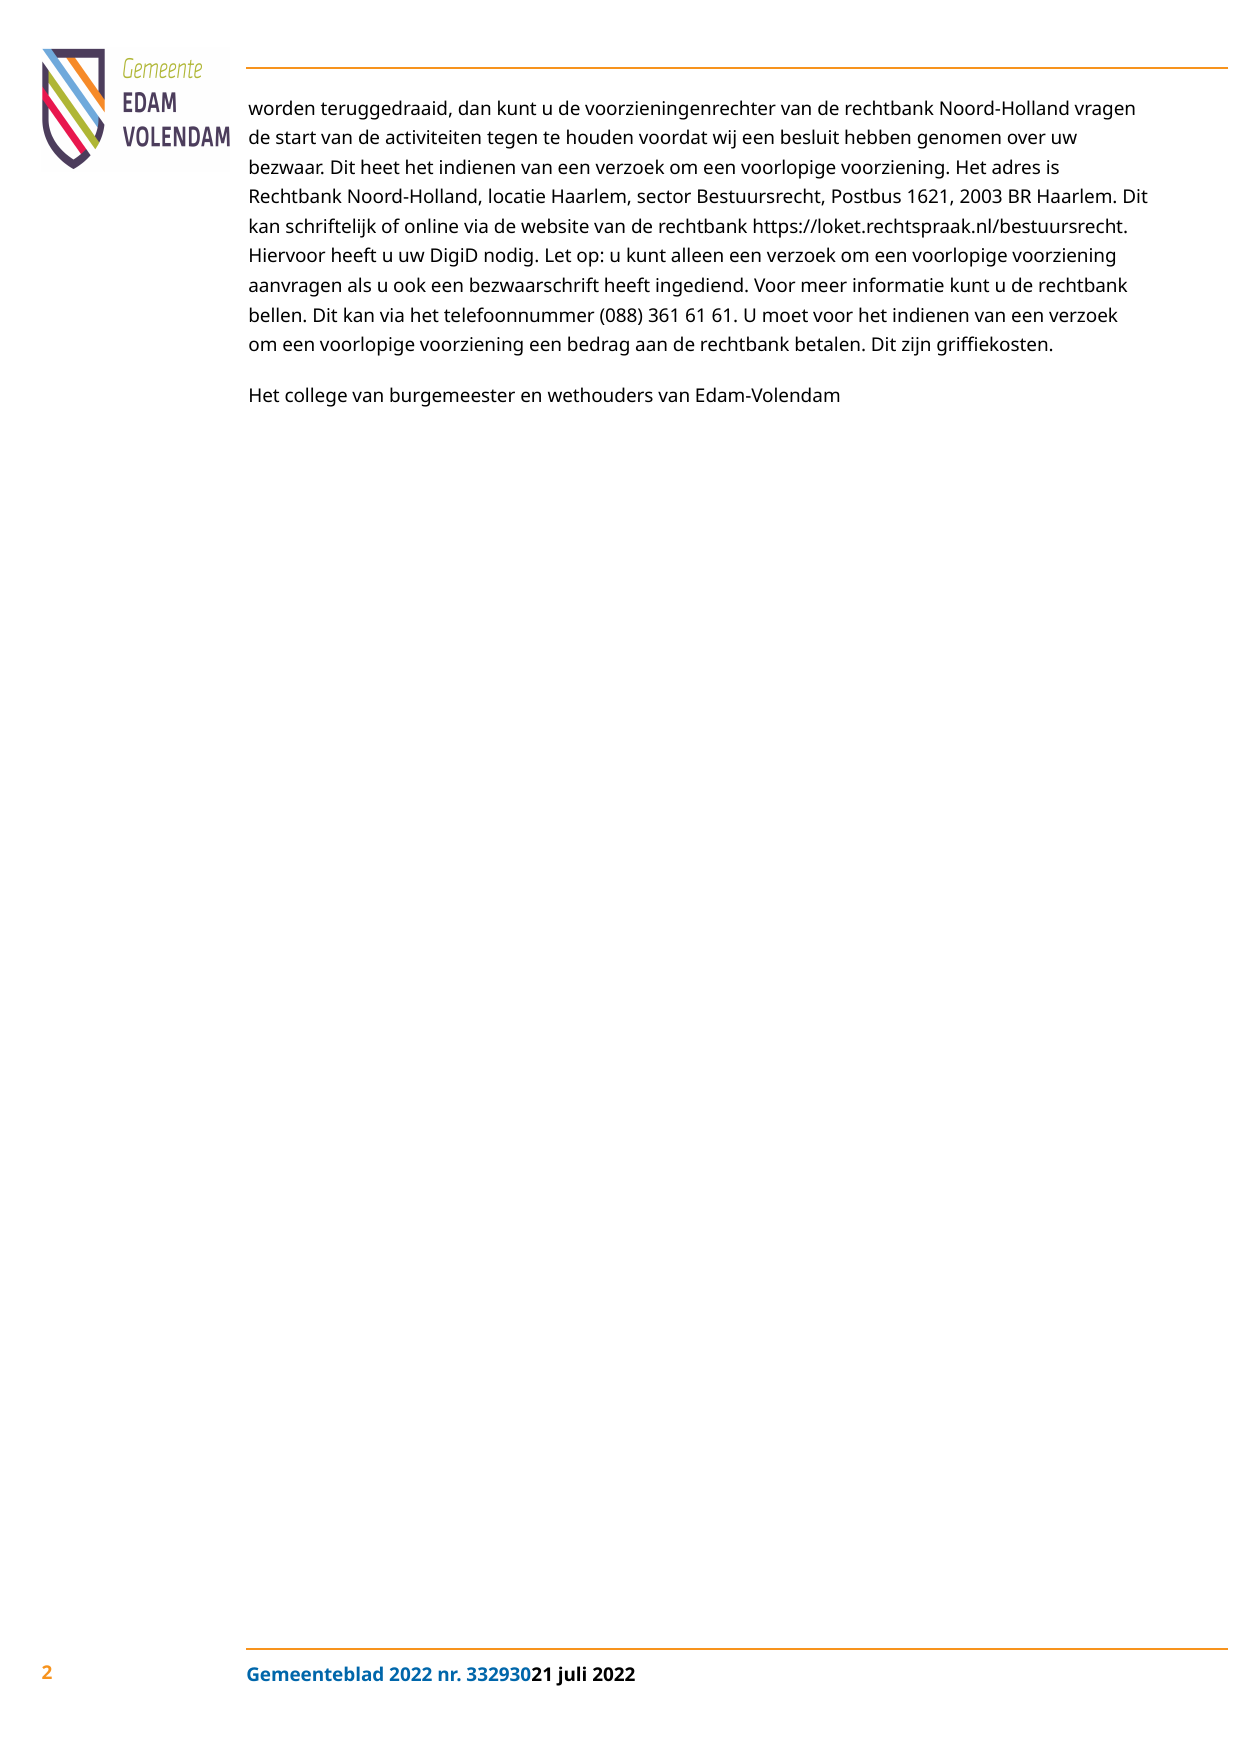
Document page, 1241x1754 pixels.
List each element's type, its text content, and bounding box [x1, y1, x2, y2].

text Het college van burgemeester en wethouders van Edam-Volendam [248, 382, 1152, 408]
text worden teruggedraaid, dan kunt u de voorzieningenrechter van de rechtbank Noord-Holland vragen de start van de activiteiten tegen te houden voordat wij een besluit hebben genomen over uw bezwaar. Dit heet het indienen van een verzoek om een voorlopige voorziening. Het adres is Rechtbank Noord-Holland, locatie Haarlem, sector Bestuursrecht, Postbus 1621, 2003 BR Haarlem. Dit kan schriftelijk of online via de website van de rechtbank https://loket.rechtspraak.nl/bestuursrecht. Hiervoor heeft u uw DigiD nodig. Let op: u kunt alleen een verzoek om een voorlopige voorziening aanvragen als u ook een bezwaarschrift heeft ingediend. Voor meer informatie kunt u de rechtbank bellen. Dit kan via het telefoonnummer (088) 361 61 61. U moet voor het indienen van een verzoek om een voorlopige voorziening een bedrag aan de rechtbank betalen. Dit zijn griffiekosten. [248, 95, 1152, 357]
picture [41, 47, 231, 172]
